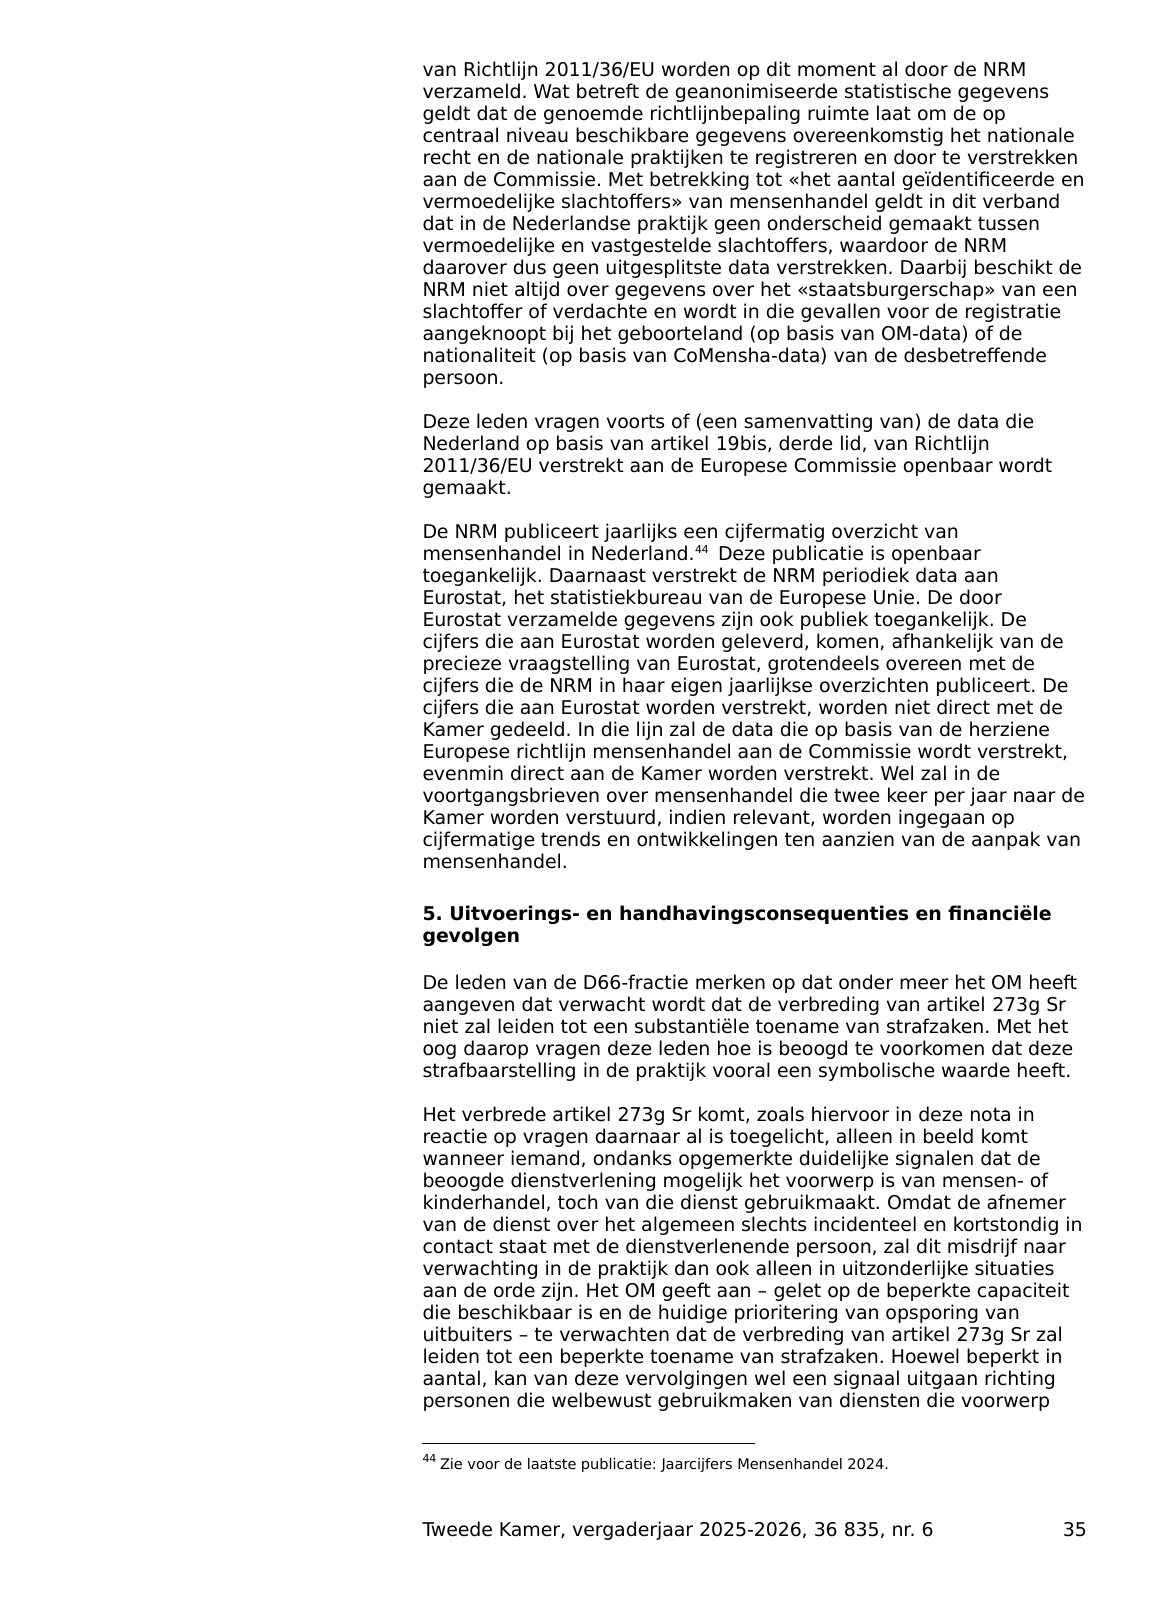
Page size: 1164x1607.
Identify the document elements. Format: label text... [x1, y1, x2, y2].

text Het verbrede artikel 273g Sr komt, zoals hiervoor in deze nota in reactie op vragen daarnaar al is toegelicht, alleen in beeld komt wanneer iemand, ondanks opgemerkte duidelijke signalen dat de beoogde dienstverlening mogelijk het voorwerp is van mensen- of kinderhandel, toch van die dienst gebruikmaakt. Omdat de afnemer van de dienst over het algemeen slechts incidenteel en kortstondig in contact staat met de dienstverlenende persoon, zal dit misdrijf naar verwachting in de praktijk dan ook alleen in uitzonderlijke situaties aan de orde zijn. Het OM geeft aan – gelet op de beperkte capaciteit die beschikbaar is en de huidige prioritering van opsporing van uitbuiters – te verwachten dat de verbreding van artikel 273g Sr zal leiden tot een beperkte toename van strafzaken. Hoewel beperkt in aantal, kan van deze vervolgingen wel een signaal uitgaan richting personen die welbewust gebruikmaken van diensten die voorwerp [422, 1104, 1087, 1411]
text De leden van de D66-fractie merken op dat onder meer het OM heeft aangeven dat verwacht wordt dat de verbreding van artikel 273g Sr niet zal leiden tot een substantiële toename van strafzaken. Met het oog daarop vragen deze leden hoe is beoogd te voorkomen dat deze strafbaarstelling in de praktijk vooral een symbolische waarde heeft. [422, 972, 1087, 1082]
text Deze leden vragen voorts of (een samenvatting van) de data die Nederland op basis van artikel 19bis, derde lid, van Richtlijn 2011/36/EU verstrekt aan de Europese Commissie openbaar wordt gemaakt. [422, 411, 1087, 499]
text De NRM publiceert jaarlijks een cijfermatig overzicht van mensenhandel in Nederland. Deze publicatie is openbaar toegankelijk. Daarnaast verstrekt de NRM periodiek data aan Eurostat, het statistiekbureau van de Europese Unie. De door Eurostat verzamelde gegevens zijn ook publiek toegankelijk. De cijfers die aan Eurostat worden geleverd, komen, afhankelijk van de precieze vraagstelling van Eurostat, grotendeels overeen met de cijfers die de NRM in haar eigen jaarlijkse overzichten publiceert. De cijfers die aan Eurostat worden verstrekt, worden niet direct met de Kamer gedeeld. In die lijn zal de data die op basis van de herziene Europese richtlijn mensenhandel aan de Commissie wordt verstrekt, evenmin direct aan de Kamer worden verstrekt. Wel zal in de voortgangsbrieven over mensenhandel die twee keer per jaar naar de Kamer worden verstuurd, indien relevant, worden ingegaan op cijfermatige trends en ontwikkelingen ten aanzien van de aanpak van mensenhandel. [422, 521, 1087, 873]
subtitle 5. Uitvoerings- en handhavingsconsequenties en financiële gevolgen [422, 903, 1087, 947]
text Zie voor de laatste publicatie: Jaarcijfers Mensenhandel 2024. [422, 1452, 1087, 1474]
text van Richtlijn 2011/36/EU worden op dit moment al door de NRM verzameld. Wat betreft de geanonimiseerde statistische gegevens geldt dat de genoemde richtlijnbepaling ruimte laat om de op centraal niveau beschikbare gegevens overeenkomstig het nationale recht en de nationale praktijken te registreren en door te verstrekken aan de Commissie. Met betrekking tot «het aantal geïdentificeerde en vermoedelijke slachtoffers» van mensenhandel geldt in dit verband dat in de Nederlandse praktijk geen onderscheid gemaakt tussen vermoedelijke en vastgestelde slachtoffers, waardoor de NRM daarover dus geen uitgesplitste data verstrekken. Daarbij beschikt de NRM niet altijd over gegevens over het «staatsburgerschap» van een slachtoffer of verdachte en wordt in die gevallen voor de registratie aangeknoopt bij het geboorteland (op basis van OM-data) of de nationaliteit (op basis van CoMensha-data) van de desbetreffende persoon. [422, 59, 1087, 389]
